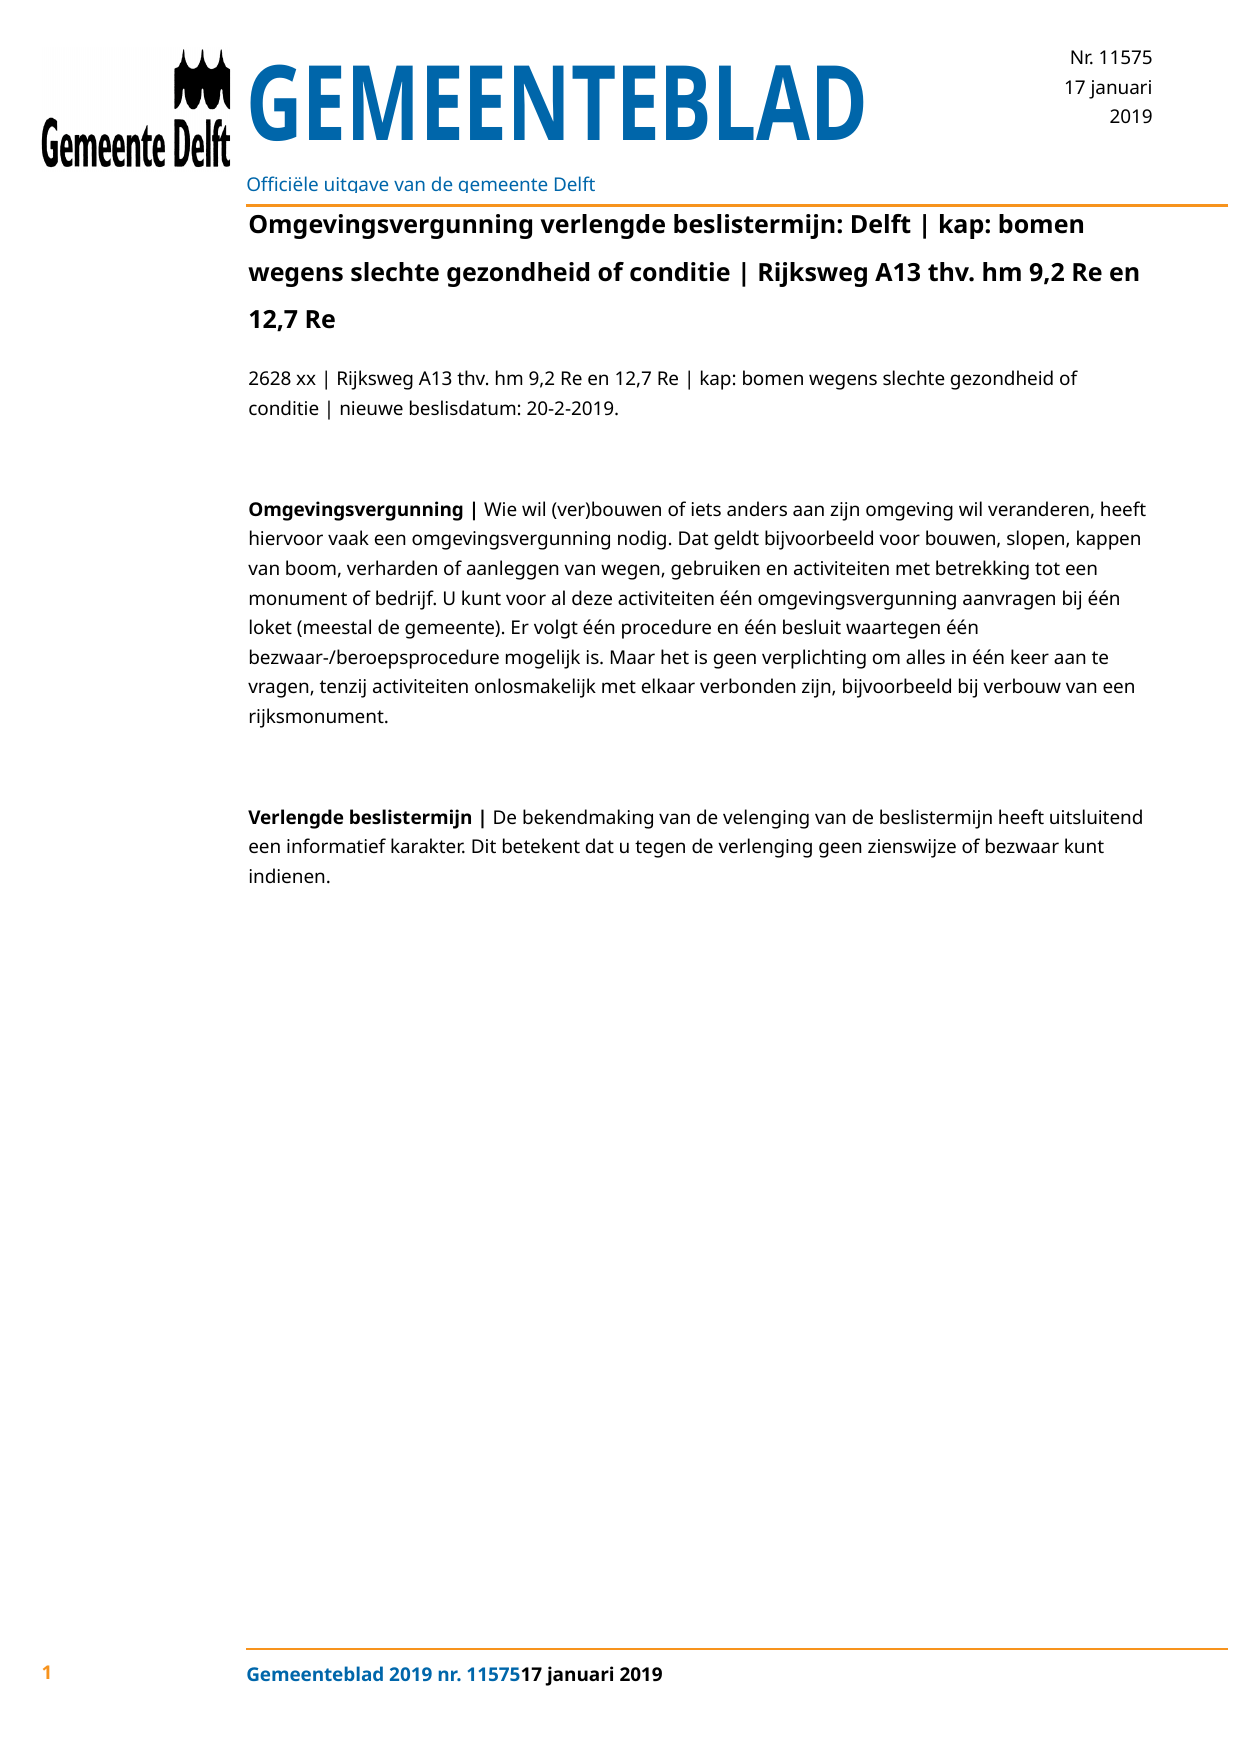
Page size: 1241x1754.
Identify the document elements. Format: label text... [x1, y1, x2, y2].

text Omgevingsvergunning verlengde beslistermijn: Delft | kap: bomen wegens slechte gezondheid of conditie | Rijksweg A13 thv. hm 9,2 Re en 12,7 Re [248, 207, 1152, 336]
text 2628 xx | Rijksweg A13 thv. hm 9,2 Re en 12,7 Re | kap: bomen wegens slechte gezondheid of conditie | nieuwe beslisdatum: 20-2-2019. [248, 366, 1152, 421]
text Verlengde beslistermijn | De bekendmaking van de velenging van de beslistermijn heeft uitsluitend een informatief karakter. Dit betekent dat u tegen de verlenging geen zienswijze of bezwaar kunt indienen. [248, 804, 1152, 889]
picture [41, 47, 231, 172]
text Omgevingsvergunning | Wie wil (ver)bouwen of iets anders aan zijn omgeving wil veranderen, heeft hiervoor vaak een omgevingsvergunning nodig. Dat geldt bijvoorbeeld voor bouwen, slopen, kappen van boom, verharden of aanleggen van wegen, gebruiken en activiteiten met betrekking tot een monument of bedrijf. U kunt voor al deze activiteiten één omgevingsvergunning aanvragen bij één loket (meestal de gemeente). Er volgt één procedure en één besluit waartegen één bezwaar-/beroepsprocedure mogelijk is. Maar het is geen verplichting om alles in één keer aan te vragen, tenzij activiteiten onlosmakelijk met elkaar verbonden zijn, bijvoorbeeld bij verbouw van een rijksmonument. [248, 496, 1152, 729]
